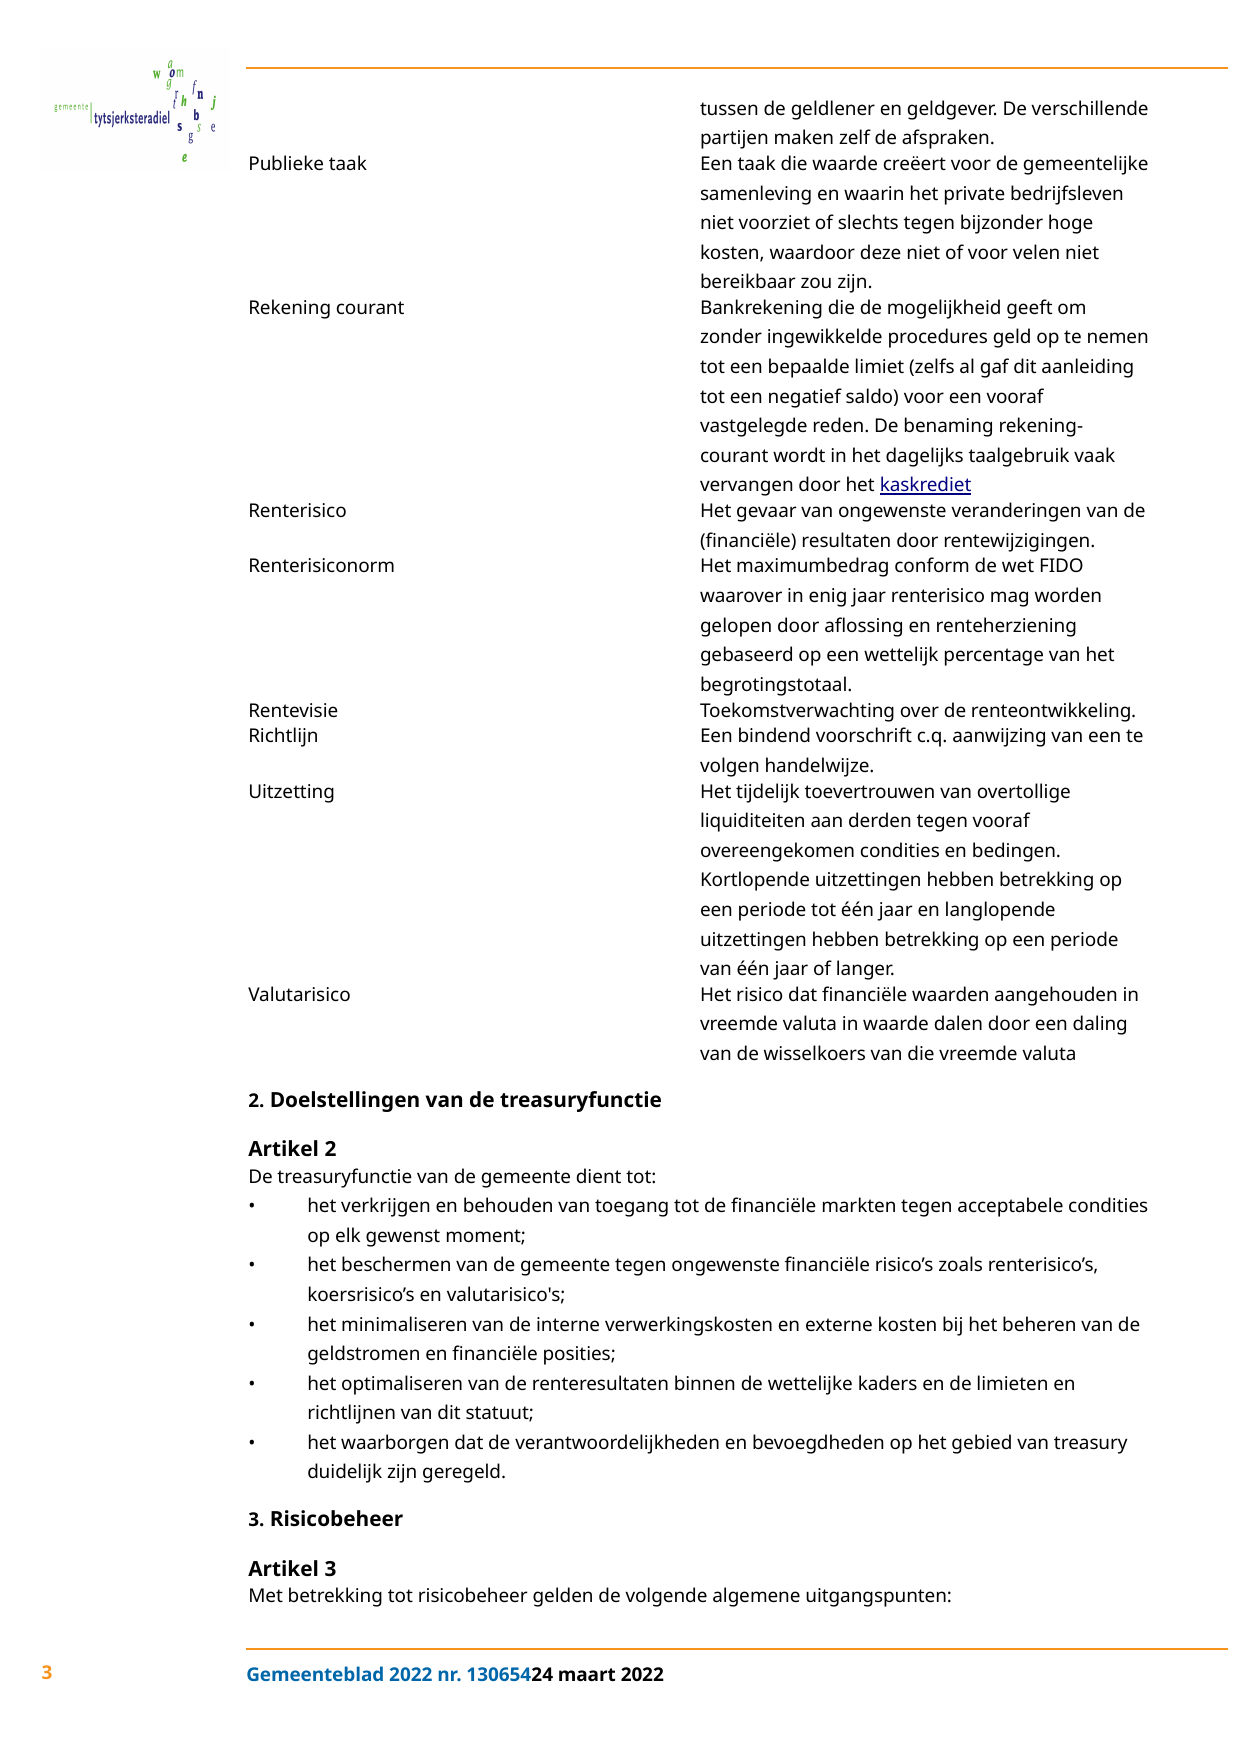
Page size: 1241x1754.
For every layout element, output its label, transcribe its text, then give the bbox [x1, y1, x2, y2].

table_cell Renterisico [248, 498, 700, 553]
list het beschermen van de gemeente tegen ongewenste financiële risico’s zoals renterisico’s, koersrisico’s en valutarisico's; [248, 1252, 1152, 1307]
table_cell Het risico dat financiële waarden aangehouden in vreemde valuta in waarde dalen door een daling van de wisselkoers van die vreemde valuta [700, 981, 1152, 1066]
table_cell Uitzetting [248, 778, 700, 981]
text Met betrekking tot risicobeheer gelden de volgende algemene uitgangspunten: [248, 1582, 1152, 1608]
table_cell Richtlijn [248, 723, 700, 778]
list het verkrijgen en behouden van toegang tot de financiële markten tegen acceptabele condities op elk gewenst moment; [248, 1192, 1152, 1248]
table_cell Het maximumbedrag conform de wet FIDO waarover in enig jaar renterisico mag worden gelopen door aflossing en renteherziening gebaseerd op een wettelijk percentage van het begrotingstotaal. [700, 553, 1152, 697]
table_cell Publieke taak [248, 150, 700, 294]
table_cell tussen de geldlener en geldgever. De verschillende partijen maken zelf de afspraken. [700, 95, 1152, 150]
table_cell Toekomstverwachting over de renteontwikkeling. [700, 697, 1152, 722]
table_cell Rekening courant [248, 294, 700, 497]
text 2. Doelstellingen van de treasuryfunctie [248, 1085, 1152, 1114]
table_cell [248, 95, 700, 150]
text Artikel 2 [248, 1134, 1152, 1163]
table_cell Een taak die waarde creëert voor de gemeentelijke samenleving en waarin het private bedrijfsleven niet voorziet of slechts tegen bijzonder hoge kosten, waardoor deze niet of voor velen niet bereikbaar zou zijn. [700, 150, 1152, 294]
text 3. Risicobeheer [248, 1504, 1152, 1533]
table_cell Het tijdelijk toevertrouwen van overtollige liquiditeiten aan derden tegen vooraf overeengekomen condities en bedingen. Kortlopende uitzettingen hebben betrekking op een periode tot één jaar en langlopende uitzettingen hebben betrekking op een periode van één jaar of langer. [700, 778, 1152, 981]
list het minimaliseren van de interne verwerkingskosten en externe kosten bij het beheren van de geldstromen en financiële posities; [248, 1311, 1152, 1366]
table_cell Renterisiconorm [248, 553, 700, 697]
list het optimaliseren van de renteresultaten binnen de wettelijke kaders en de limieten en richtlijnen van dit statuut; [248, 1370, 1152, 1425]
picture [41, 47, 231, 172]
text Artikel 3 [248, 1554, 1152, 1582]
table_cell Een bindend voorschrift c.q. aanwijzing van een te volgen handelwijze. [700, 723, 1152, 778]
text De treasuryfunctie van de gemeente dient tot: [248, 1163, 1152, 1189]
table_cell Rentevisie [248, 697, 700, 722]
table_cell Het gevaar van ongewenste veranderingen van de (financiële) resultaten door rentewijzigingen. [700, 498, 1152, 553]
list het waarborgen dat de verantwoordelijkheden en bevoegdheden op het gebied van treasury duidelijk zijn geregeld. [248, 1429, 1152, 1484]
table_cell Bankrekening die de mogelijkheid geeft om zonder ingewikkelde procedures geld op te nemen tot een bepaalde limiet (zelfs al gaf dit aanleiding tot een negatief saldo) voor een vooraf vastgelegde reden. De benaming rekening-courant wordt in het dagelijks taalgebruik vaak vervangen door het kaskrediet [700, 294, 1152, 497]
table_cell Valutarisico [248, 981, 700, 1066]
